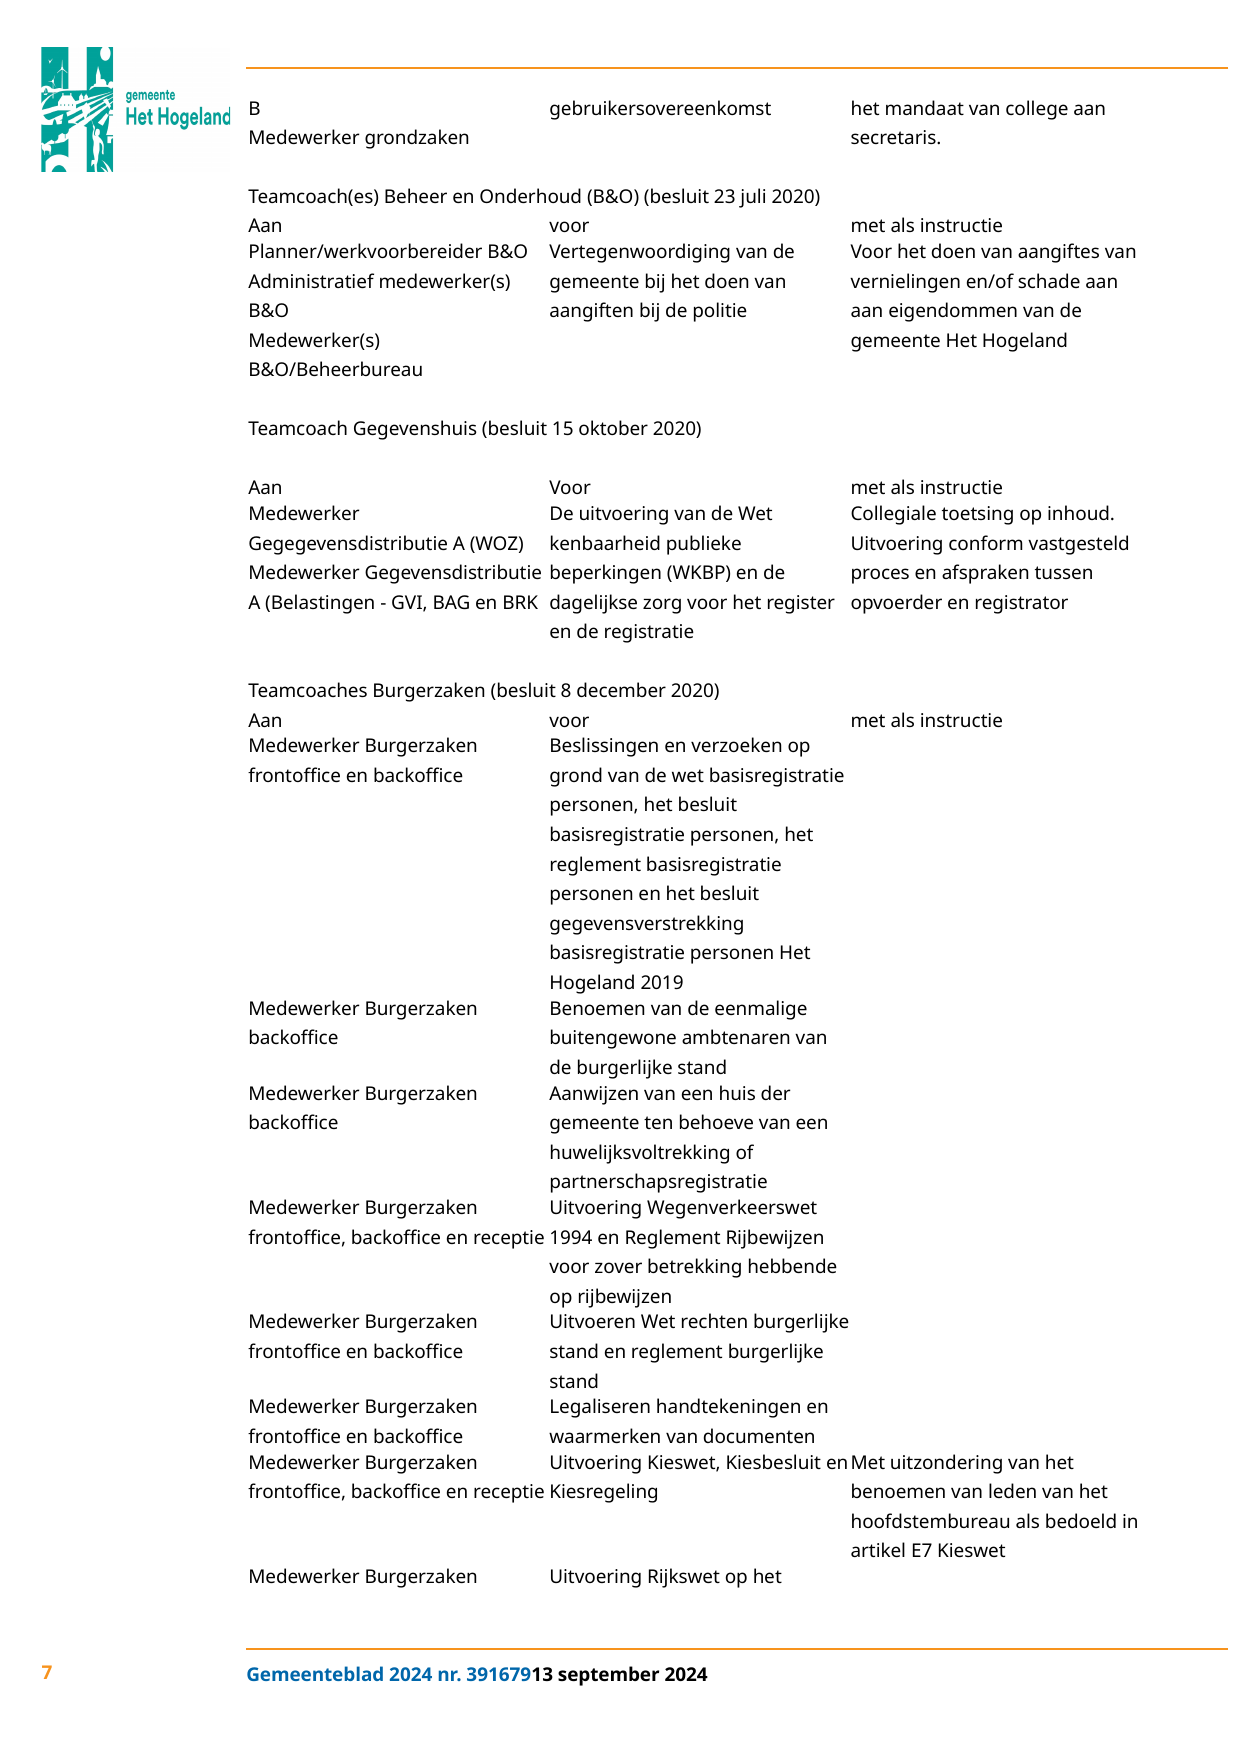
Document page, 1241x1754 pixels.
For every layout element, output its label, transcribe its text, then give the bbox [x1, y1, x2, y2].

table_cell B Medewerker grondzaken [248, 95, 549, 150]
table_cell Medewerker Gegegevensdistributie A (WOZ) Medewerker Gegevensdistributie A (Belastingen - GVI, BAG en BRK [248, 500, 549, 644]
table_header met als instructie [850, 213, 1152, 238]
table_cell Medewerker Burgerzaken frontoffice en backoffice [248, 733, 549, 995]
table_cell Met uitzondering van het benoemen van leden van het hoofdstembureau als bedoeld in artikel E7 Kieswet [850, 1449, 1152, 1563]
table_cell Collegiale toetsing op inhoud. Uitvoering conform vastgesteld proces en afspraken tussen opvoerder en registrator [850, 500, 1152, 644]
table_cell Voor het doen van aangiftes van vernielingen en/of schade aan aan eigendommen van de gemeente Het Hogeland [850, 238, 1152, 382]
table_cell [850, 1309, 1152, 1394]
table_cell Legaliseren handtekeningen en waarmerken van documenten [549, 1394, 850, 1449]
table_cell Uitvoeren Wet rechten burgerlijke stand en reglement burgerlijke stand [549, 1309, 850, 1394]
table_cell het mandaat van college aan secretaris. [850, 95, 1152, 150]
table_header met als instructie [850, 707, 1152, 732]
table_cell Planner/werkvoorbereider B&O Administratief medewerker(s) B&O Medewerker(s) B&O/Beheerbureau [248, 238, 549, 382]
table_cell Vertegenwoordiging van de gemeente bij het doen van aangiften bij de politie [549, 238, 850, 382]
table_cell Beslissingen en verzoeken op grond van de wet basisregistratie personen, het besluit basisregistratie personen, het reglement basisregistratie personen en het besluit gegevensverstrekking basisregistratie personen Het Hogeland 2019 [549, 733, 850, 995]
table_cell [850, 1394, 1152, 1449]
table_cell [850, 733, 1152, 995]
table_cell Medewerker Burgerzaken frontoffice en backoffice [248, 1394, 549, 1449]
table_cell Uitvoering Rijkswet op het [549, 1564, 850, 1589]
table_cell gebruikersovereenkomst [549, 95, 850, 150]
table_header Aan [248, 475, 549, 500]
table_cell Uitvoering Kieswet, Kiesbesluit en Kiesregeling [549, 1449, 850, 1563]
table_header Aan [248, 213, 549, 238]
picture [41, 47, 231, 172]
table_cell Benoemen van de eenmalige buitengewone ambtenaren van de burgerlijke stand [549, 995, 850, 1080]
table_header met als instructie [850, 475, 1152, 500]
table_cell Medewerker Burgerzaken frontoffice en backoffice [248, 1309, 549, 1394]
table_cell Aanwijzen van een huis der gemeente ten behoeve van een huwelijksvoltrekking of partnerschapsregistratie [549, 1080, 850, 1194]
table_cell De uitvoering van de Wet kenbaarheid publieke beperkingen (WKBP) en de dagelijkse zorg voor het register en de registratie [549, 500, 850, 644]
table_cell [850, 1194, 1152, 1309]
table_header Aan [248, 707, 549, 732]
table_cell Medewerker Burgerzaken backoffice [248, 995, 549, 1080]
table_cell Medewerker Burgerzaken backoffice [248, 1080, 549, 1194]
text Teamcoaches Burgerzaken (besluit 8 december 2020) [248, 677, 1152, 703]
text Teamcoach(es) Beheer en Onderhoud (B&O) (besluit 23 juli 2020) [248, 183, 1152, 209]
table_cell Uitvoering Wegenverkeerswet 1994 en Reglement Rijbewijzen voor zover betrekking hebbende op rijbewijzen [549, 1194, 850, 1309]
table_cell [850, 1080, 1152, 1194]
table_cell Medewerker Burgerzaken frontoffice, backoffice en receptie [248, 1194, 549, 1309]
table_cell Medewerker Burgerzaken [248, 1564, 549, 1589]
table_cell [850, 995, 1152, 1080]
table_cell Medewerker Burgerzaken frontoffice, backoffice en receptie [248, 1449, 549, 1563]
text Teamcoach Gegevenshuis (besluit 15 oktober 2020) [248, 415, 1152, 441]
table_cell [850, 1564, 1152, 1589]
table_header voor [549, 707, 850, 732]
table_header voor [549, 213, 850, 238]
table_header Voor [549, 475, 850, 500]
